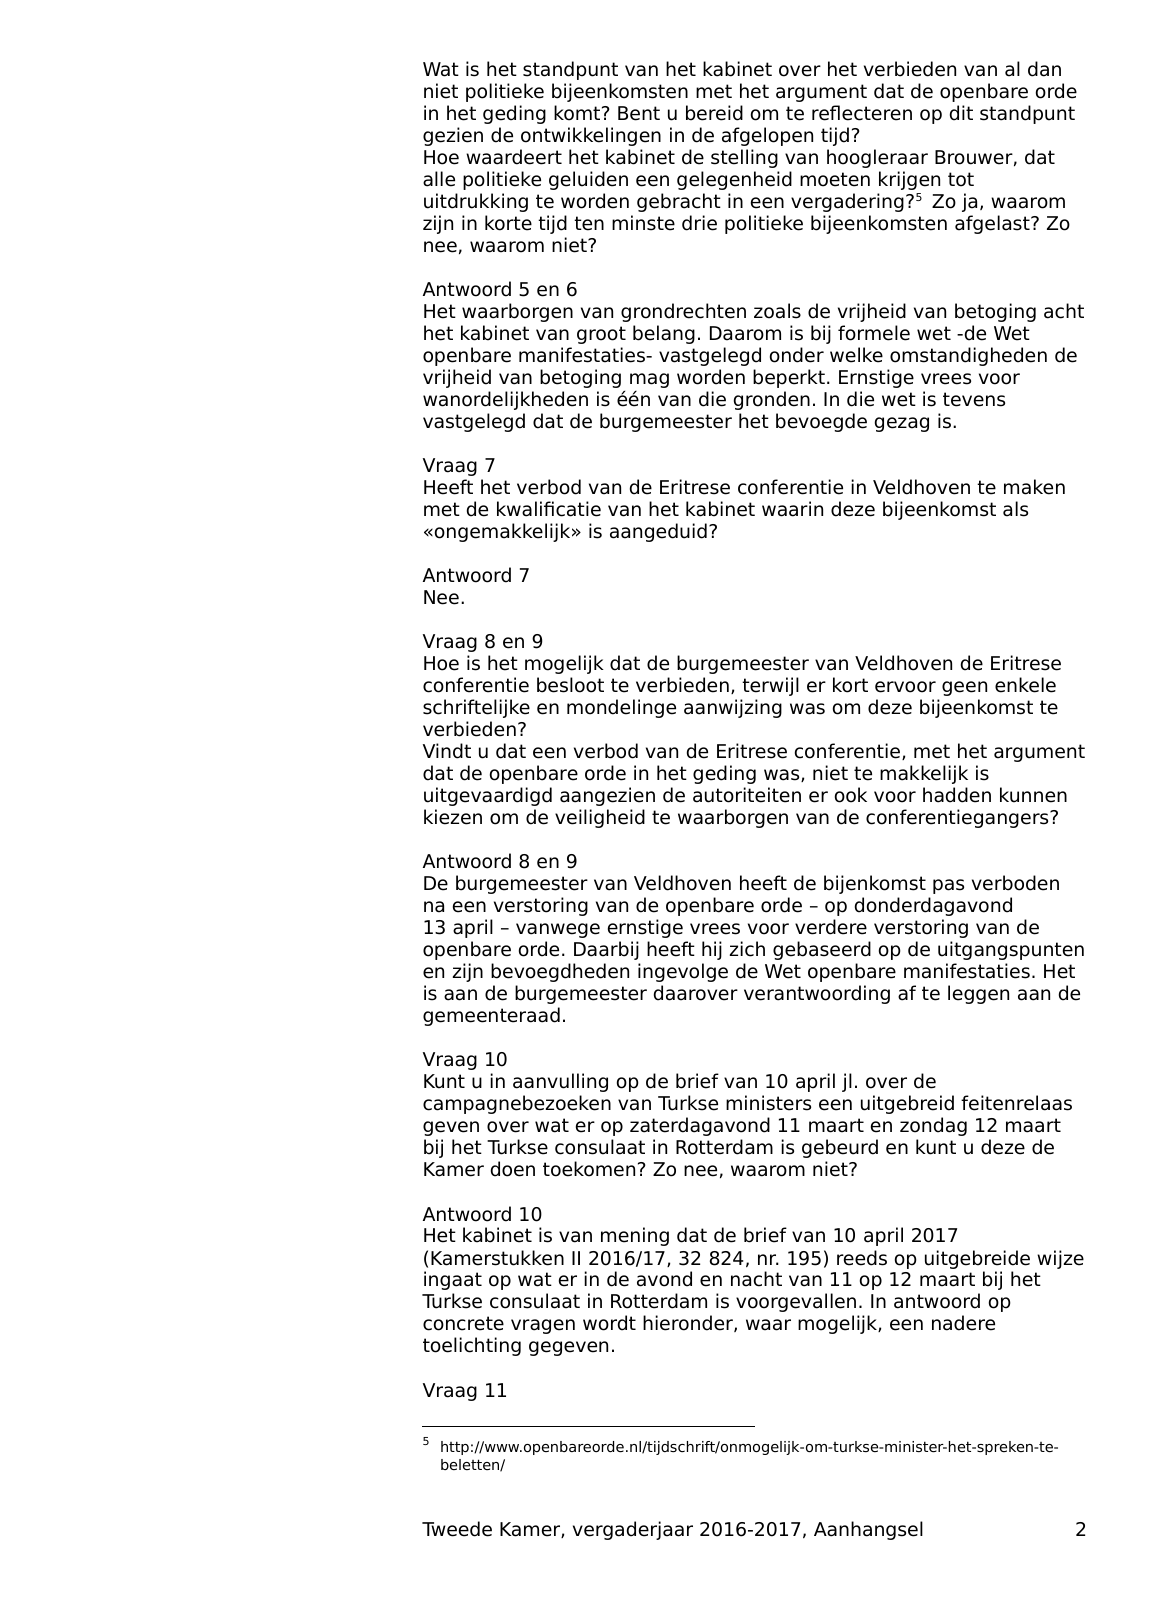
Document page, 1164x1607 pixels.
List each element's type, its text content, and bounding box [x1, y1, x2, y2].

text Hoe is het mogelijk dat de burgemeester van Veldhoven de Eritrese conferentie besloot te verbieden, terwijl er kort ervoor geen enkele schriftelijke en mondelinge aanwijzing was om deze bijeenkomst te verbieden? [422, 653, 1087, 741]
text Wat is het standpunt van het kabinet over het verbieden van al dan niet politieke bijeenkomsten met het argument dat de openbare orde in het geding komt? Bent u bereid om te reflecteren op dit standpunt gezien de ontwikkelingen in de afgelopen tijd? [422, 59, 1087, 147]
text Heeft het verbod van de Eritrese conferentie in Veldhoven te maken met de kwalificatie van het kabinet waarin deze bijeenkomst als «ongemakkelijk» is aangeduid? [422, 477, 1087, 543]
text Antwoord 10 [422, 1203, 1087, 1225]
text Antwoord 8 en 9 [422, 851, 1087, 873]
text Nee. [422, 587, 1087, 609]
text Vraag 10 [422, 1049, 1087, 1071]
text Vraag 11 [422, 1379, 1087, 1401]
text Antwoord 5 en 6 [422, 279, 1087, 301]
text http://www.openbareorde.nl/tijdschrift/onmogelijk-om-turkse-minister-het-spreken-te-beletten/ [422, 1435, 1087, 1474]
text Vraag 7 [422, 455, 1087, 477]
text De burgemeester van Veldhoven heeft de bijenkomst pas verboden na een verstoring van de openbare orde – op donderdagavond 13 april – vanwege ernstige vrees voor verdere verstoring van de openbare orde. Daarbij heeft hij zich gebaseerd op de uitgangspunten en zijn bevoegdheden ingevolge de Wet openbare manifestaties. Het is aan de burgemeester daarover verantwoording af te leggen aan de gemeenteraad. [422, 873, 1087, 1027]
text Vraag 8 en 9 [422, 631, 1087, 653]
text Het kabinet is van mening dat de brief van 10 april 2017 (Kamerstukken II 2016/17, 32 824, nr. 195) reeds op uitgebreide wijze ingaat op wat er in de avond en nacht van 11 op 12 maart bij het Turkse consulaat in Rotterdam is voorgevallen. In antwoord op concrete vragen wordt hieronder, waar mogelijk, een nadere toelichting gegeven. [422, 1225, 1087, 1357]
text Antwoord 7 [422, 565, 1087, 587]
text Vindt u dat een verbod van de Eritrese conferentie, met het argument dat de openbare orde in het geding was, niet te makkelijk is uitgevaardigd aangezien de autoriteiten er ook voor hadden kunnen kiezen om de veiligheid te waarborgen van de conferentiegangers? [422, 741, 1087, 829]
text Het waarborgen van grondrechten zoals de vrijheid van betoging acht het kabinet van groot belang. Daarom is bij formele wet -de Wet openbare manifestaties- vastgelegd onder welke omstandigheden de vrijheid van betoging mag worden beperkt. Ernstige vrees voor wanordelijkheden is één van die gronden. In die wet is tevens vastgelegd dat de burgemeester het bevoegde gezag is. [422, 301, 1087, 433]
text Kunt u in aanvulling op de brief van 10 april jl. over de campagnebezoeken van Turkse ministers een uitgebreid feitenrelaas geven over wat er op zaterdagavond 11 maart en zondag 12 maart bij het Turkse consulaat in Rotterdam is gebeurd en kunt u deze de Kamer doen toekomen? Zo nee, waarom niet? [422, 1071, 1087, 1181]
text Hoe waardeert het kabinet de stelling van hoogleraar Brouwer, dat alle politieke geluiden een gelegenheid moeten krijgen tot uitdrukking te worden gebracht in een vergadering? Zo ja, waarom zijn in korte tijd ten minste drie politieke bijeenkomsten afgelast? Zo nee, waarom niet? [422, 147, 1087, 257]
